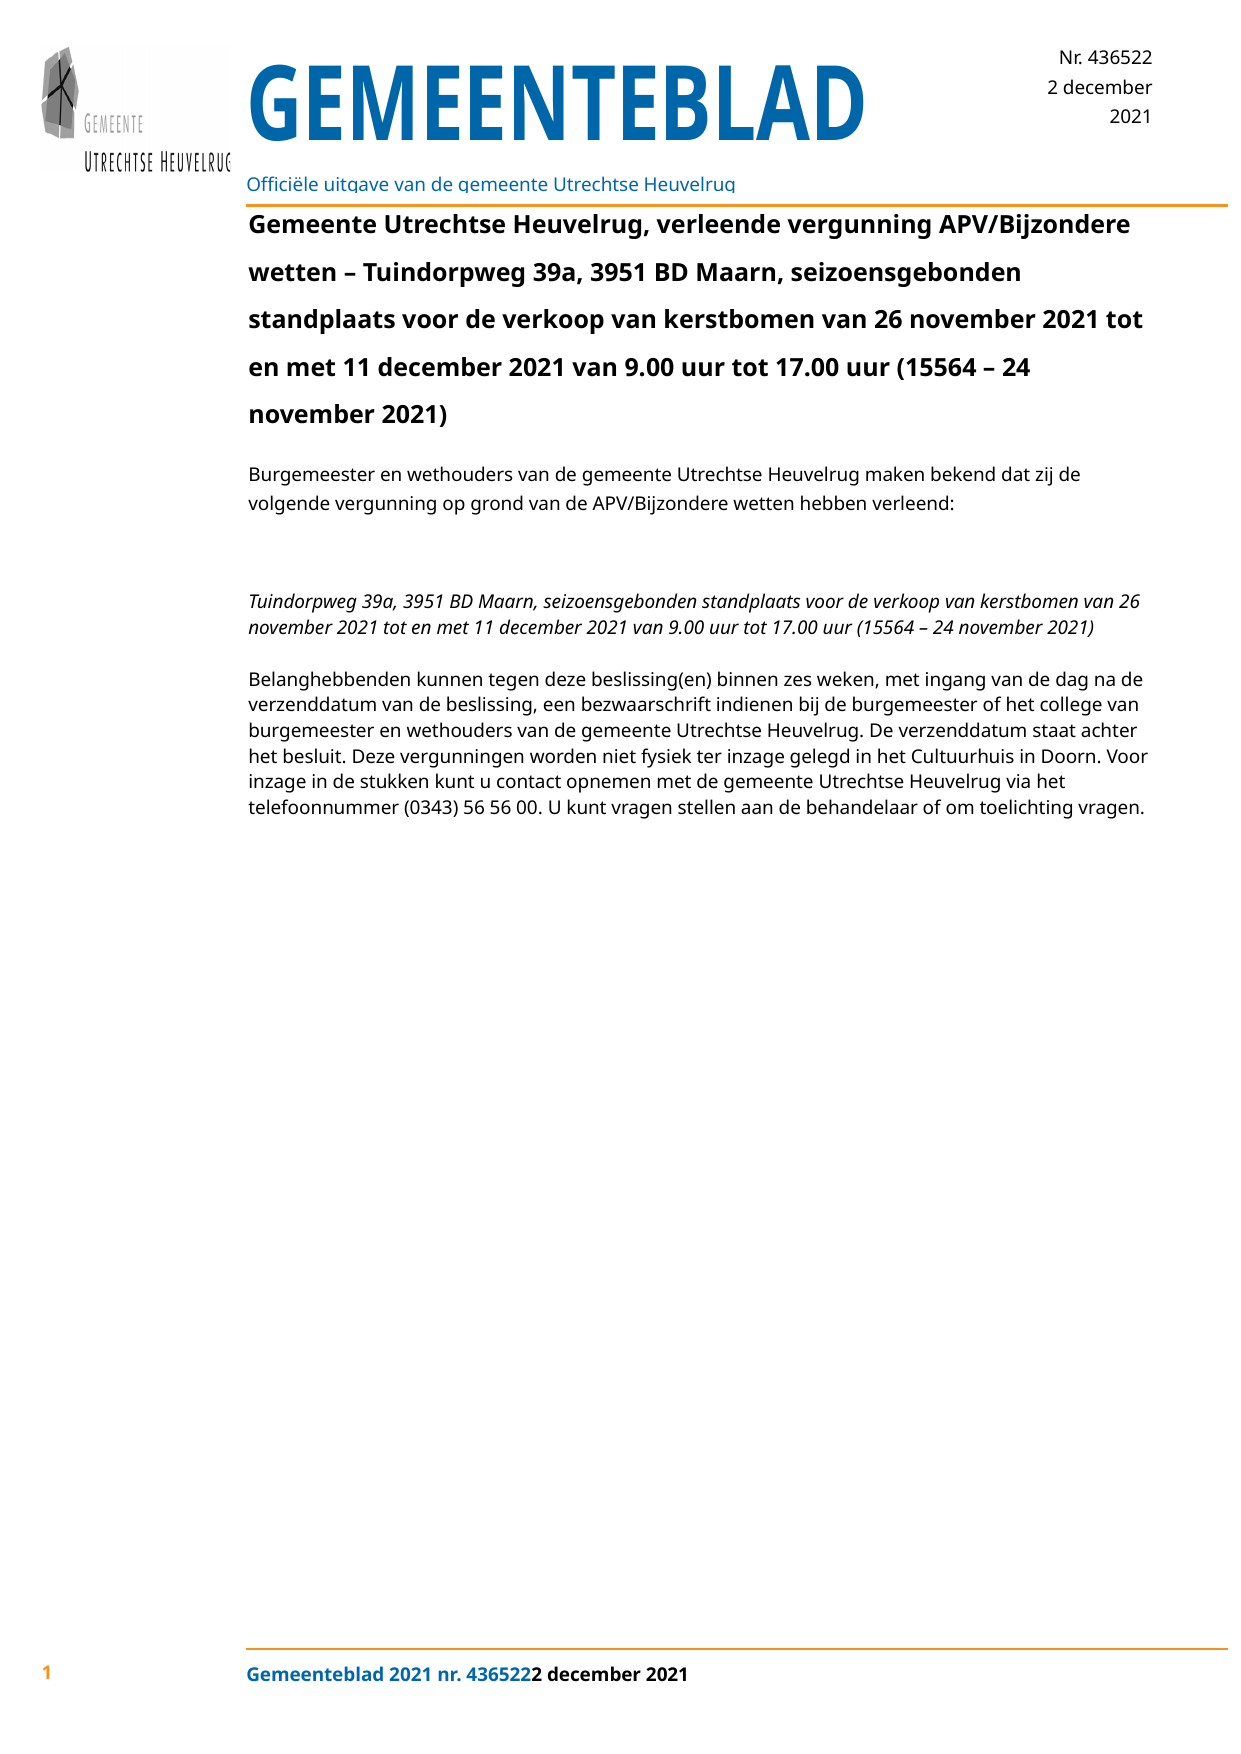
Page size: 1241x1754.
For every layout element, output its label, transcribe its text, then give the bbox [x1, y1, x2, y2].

text Tuindorpweg 39a, 3951 BD Maarn, seizoensgebonden standplaats voor de verkoop van kerstbomen van 26 november 2021 tot en met 11 december 2021 van 9.00 uur tot 17.00 uur (15564 – 24 november 2021) [248, 588, 1152, 640]
text Belanghebbenden kunnen tegen deze beslissing(en) binnen zes weken, met ingang van de dag na de verzenddatum van de beslissing, een bezwaarschrift indienen bij de burgemeester of het college van burgemeester en wethouders van de gemeente Utrechtse Heuvelrug. De verzenddatum staat achter het besluit. Deze vergunningen worden niet fysiek ter inzage gelegd in het Cultuurhuis in Doorn. Voor inzage in de stukken kunt u contact opnemen met de gemeente Utrechtse Heuvelrug via het telefoonnummer (0343) 56 56 00. U kunt vragen stellen aan de behandelaar of om toelichting vragen. [248, 666, 1152, 820]
picture [41, 47, 231, 172]
text Gemeente Utrechtse Heuvelrug, verleende vergunning APV/Bijzondere wetten – Tuindorpweg 39a, 3951 BD Maarn, seizoensgebonden standplaats voor de verkoop van kerstbomen van 26 november 2021 tot en met 11 december 2021 van 9.00 uur tot 17.00 uur (15564 – 24 november 2021) [248, 207, 1152, 431]
text Burgemeester en wethouders van de gemeente Utrechtse Heuvelrug maken bekend dat zij de volgende vergunning op grond van de APV/Bijzondere wetten hebben verleend: [248, 461, 1152, 516]
